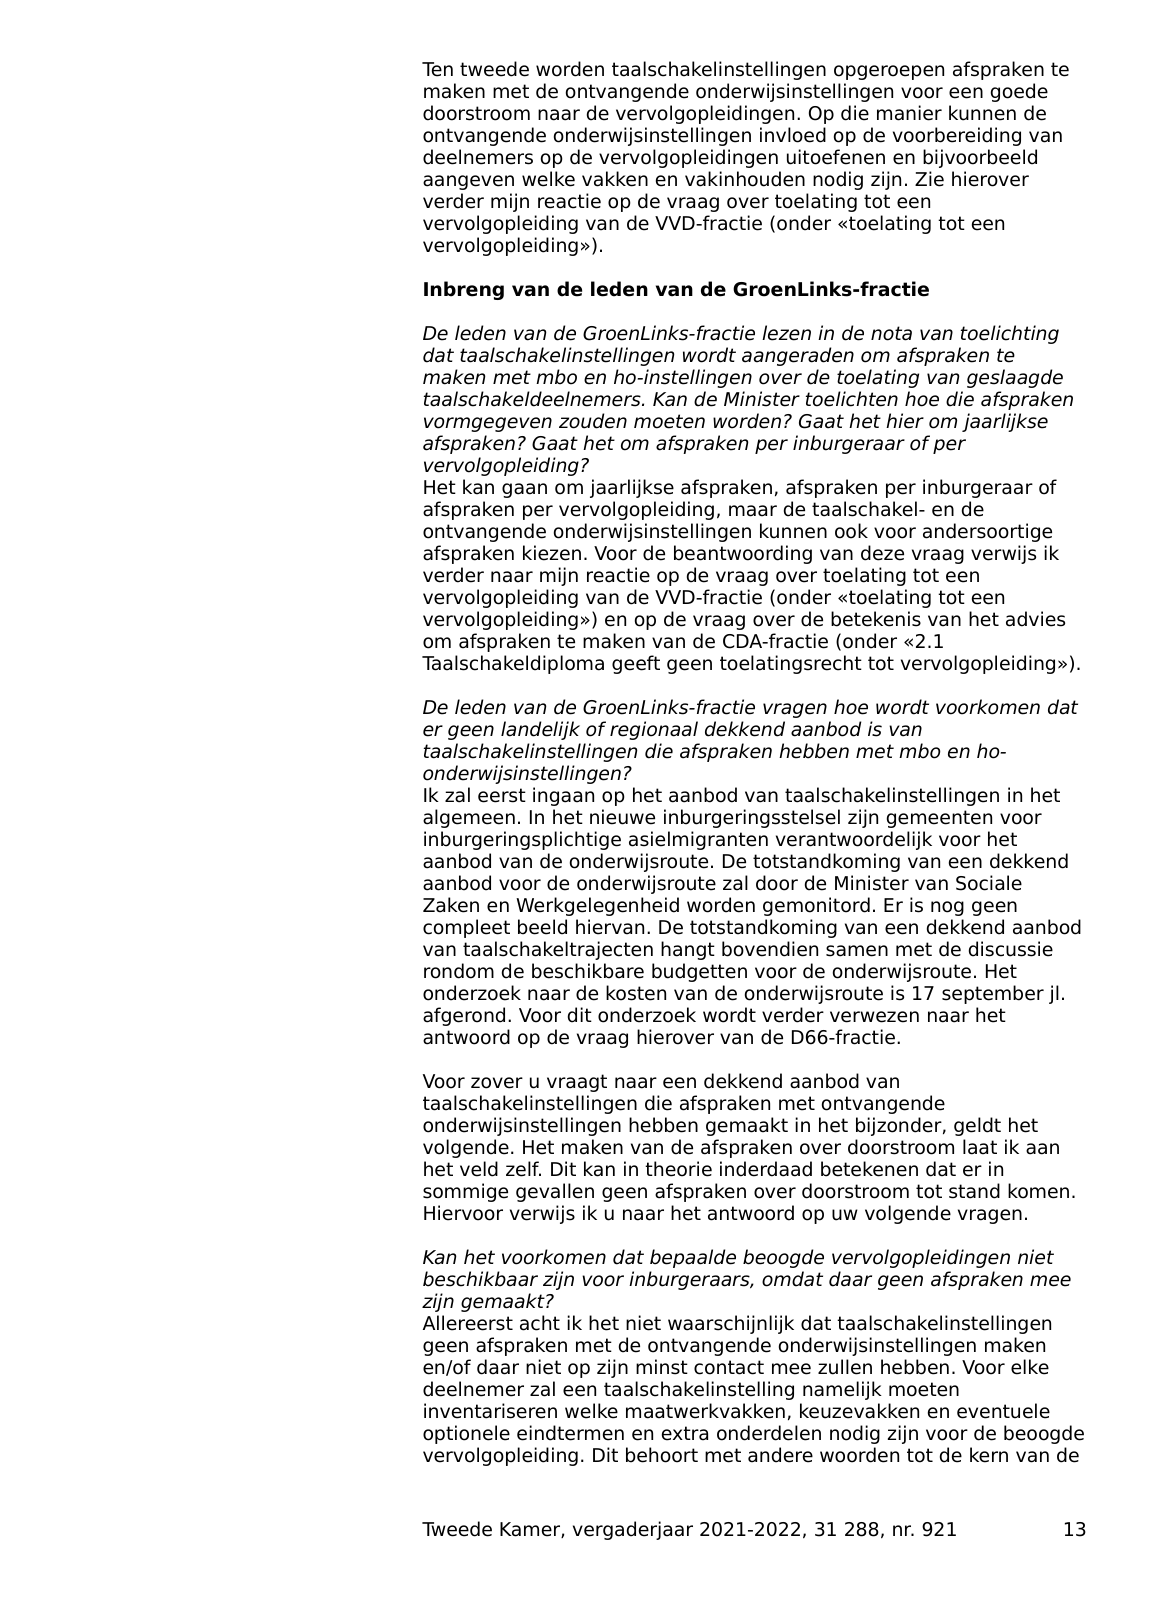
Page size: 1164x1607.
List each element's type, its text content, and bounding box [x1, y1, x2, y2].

text Ik zal eerst ingaan op het aanbod van taalschakelinstellingen in het algemeen. In het nieuwe inburgeringsstelsel zijn gemeenten voor inburgeringsplichtige asielmigranten verantwoordelijk voor het aanbod van de onderwijsroute. De totstandkoming van een dekkend aanbod voor de onderwijsroute zal door de Minister van Sociale Zaken en Werkgelegenheid worden gemonitord. Er is nog geen compleet beeld hiervan. De totstandkoming van een dekkend aanbod van taalschakeltrajecten hangt bovendien samen met de discussie rondom de beschikbare budgetten voor de onderwijsroute. Het onderzoek naar de kosten van de onderwijsroute is 17 september jl. afgerond. Voor dit onderzoek wordt verder verwezen naar het antwoord op de vraag hierover van de D66-fractie. [422, 785, 1087, 1049]
text Ten tweede worden taalschakelinstellingen opgeroepen afspraken te maken met de ontvangende onderwijsinstellingen voor een goede doorstroom naar de vervolgopleidingen. Op die manier kunnen de ontvangende onderwijsinstellingen invloed op de voorbereiding van deelnemers op de vervolgopleidingen uitoefenen en bijvoorbeeld aangeven welke vakken en vakinhouden nodig zijn. Zie hierover verder mijn reactie op de vraag over toelating tot een vervolgopleiding van de VVD-fractie (onder «toelating tot een vervolgopleiding»). [422, 59, 1087, 257]
text Allereerst acht ik het niet waarschijnlijk dat taalschakelinstellingen geen afspraken met de ontvangende onderwijsinstellingen maken en/of daar niet op zijn minst contact mee zullen hebben. Voor elke deelnemer zal een taalschakelinstelling namelijk moeten inventariseren welke maatwerkvakken, keuzevakken en eventuele optionele eindtermen en extra onderdelen nodig zijn voor de beoogde vervolgopleiding. Dit behoort met andere woorden tot de kern van de [422, 1313, 1087, 1467]
text Het kan gaan om jaarlijkse afspraken, afspraken per inburgeraar of afspraken per vervolgopleiding, maar de taalschakel- en de ontvangende onderwijsinstellingen kunnen ook voor andersoortige afspraken kiezen. Voor de beantwoording van deze vraag verwijs ik verder naar mijn reactie op de vraag over toelating tot een vervolgopleiding van de VVD-fractie (onder «toelating tot een vervolgopleiding») en op de vraag over de betekenis van het advies om afspraken te maken van de CDA-fractie (onder «2.1 Taalschakeldiploma geeft geen toelatingsrecht tot vervolgopleiding»). [422, 477, 1087, 675]
text De leden van de GroenLinks-fractie vragen hoe wordt voorkomen dat er geen landelijk of regionaal dekkend aanbod is van taalschakelinstellingen die afspraken hebben met mbo en ho-onderwijsinstellingen? [422, 697, 1087, 785]
text Kan het voorkomen dat bepaalde beoogde vervolgopleidingen niet beschikbaar zijn voor inburgeraars, omdat daar geen afspraken mee zijn gemaakt? [422, 1247, 1087, 1313]
text De leden van de GroenLinks-fractie lezen in de nota van toelichting dat taalschakelinstellingen wordt aangeraden om afspraken te maken met mbo en ho-instellingen over de toelating van geslaagde taalschakeldeelnemers. Kan de Minister toelichten hoe die afspraken vormgegeven zouden moeten worden? Gaat het hier om jaarlijkse afspraken? Gaat het om afspraken per inburgeraar of per vervolgopleiding? [422, 323, 1087, 477]
subtitle Inbreng van de leden van de GroenLinks-fractie [422, 279, 1087, 301]
text Voor zover u vraagt naar een dekkend aanbod van taalschakelinstellingen die afspraken met ontvangende onderwijsinstellingen hebben gemaakt in het bijzonder, geldt het volgende. Het maken van de afspraken over doorstroom laat ik aan het veld zelf. Dit kan in theorie inderdaad betekenen dat er in sommige gevallen geen afspraken over doorstroom tot stand komen. Hiervoor verwijs ik u naar het antwoord op uw volgende vragen. [422, 1071, 1087, 1225]
